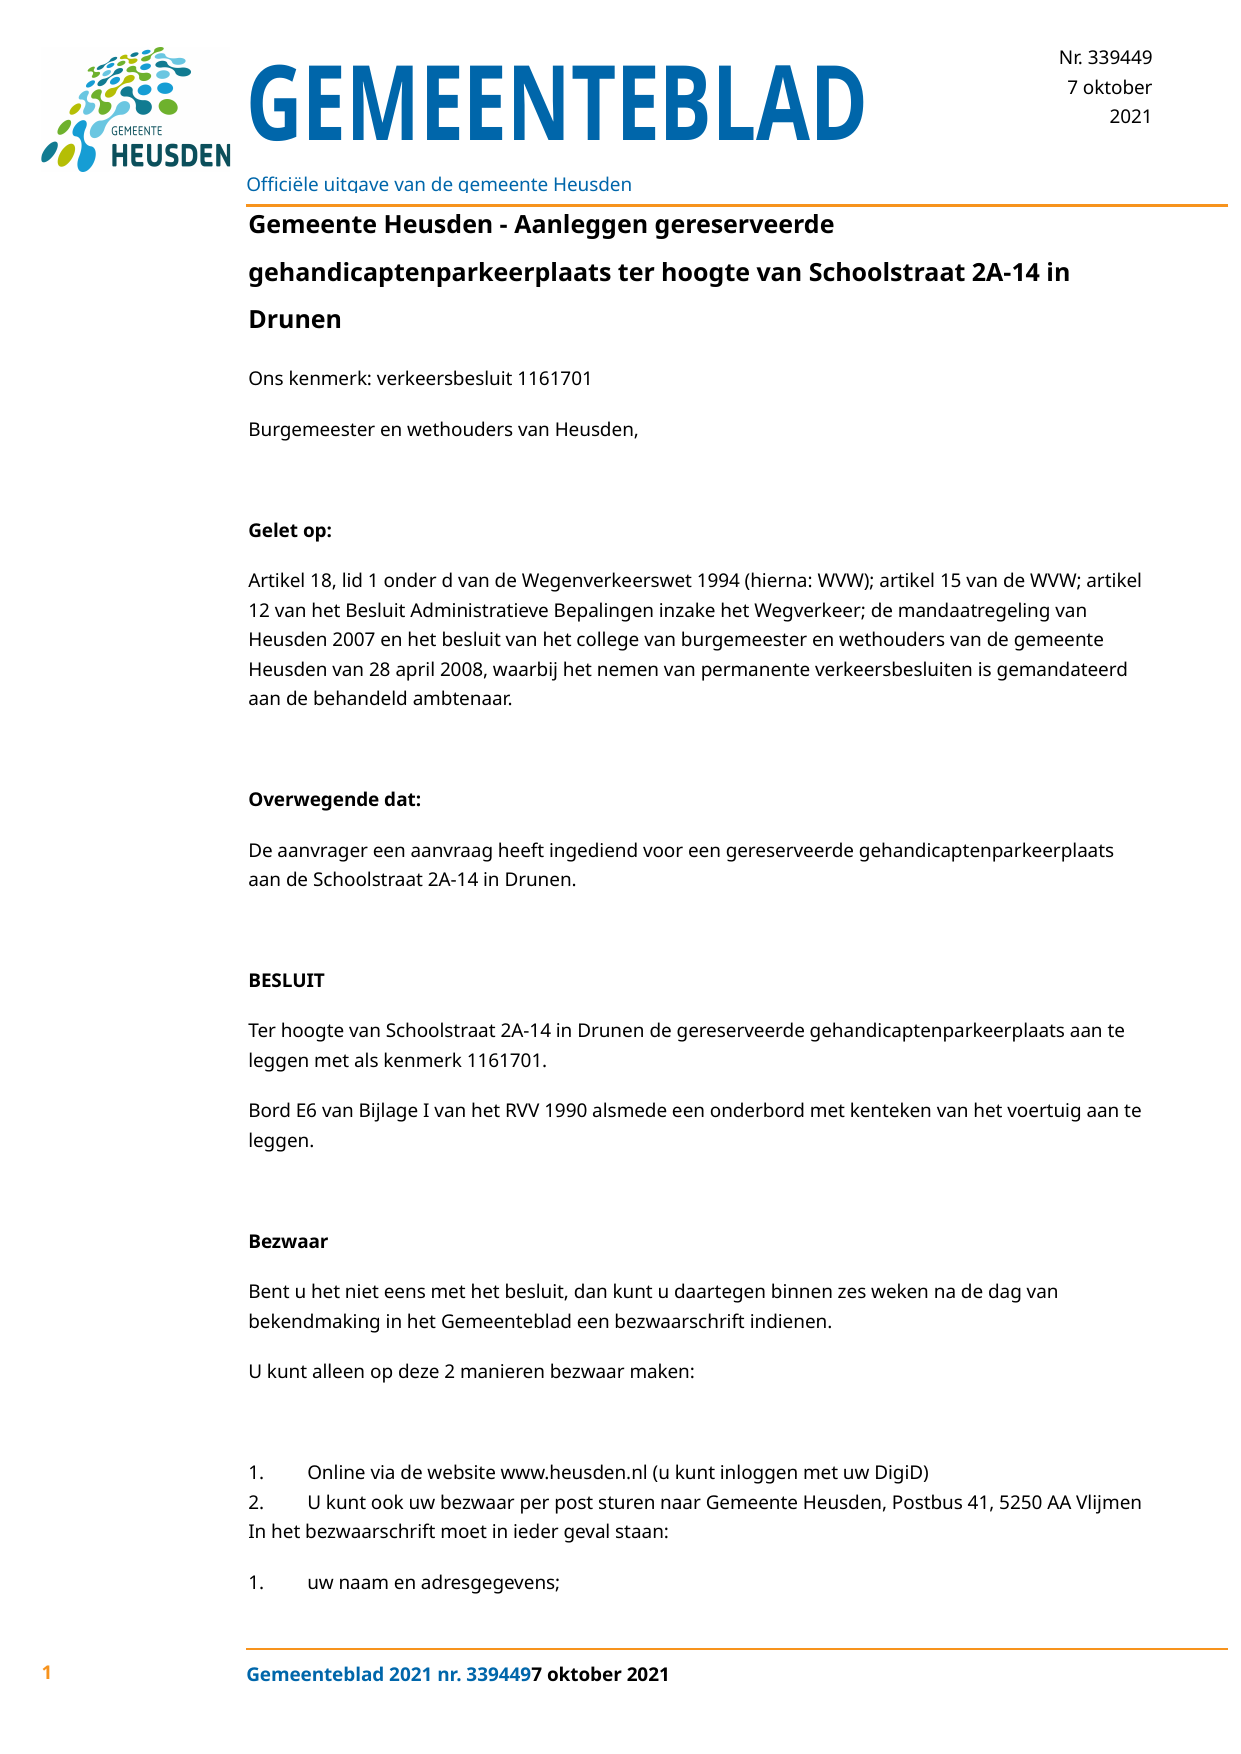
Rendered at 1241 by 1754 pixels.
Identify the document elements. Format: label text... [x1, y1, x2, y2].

text U kunt alleen op deze 2 manieren bezwaar maken: [248, 1358, 1152, 1384]
text BESLUIT [248, 967, 1152, 993]
list U kunt ook uw bezwaar per post sturen naar Gemeente Heusden, Postbus 41, 5250 AA Vlijmen [248, 1489, 1152, 1514]
text Gelet op: [248, 517, 1152, 542]
text Gemeente Heusden - Aanleggen gereserveerde gehandicaptenparkeerplaats ter hoogte van Schoolstraat 2A-14 in Drunen [248, 207, 1152, 336]
text Bent u het niet eens met het besluit, dan kunt u daartegen binnen zes weken na de dag van bekendmaking in het Gemeenteblad een bezwaarschrift indienen. [248, 1278, 1152, 1334]
text Ter hoogte van Schoolstraat 2A-14 in Drunen de gereserveerde gehandicaptenparkeerplaats aan te leggen met als kenmerk 1161701. [248, 1018, 1152, 1073]
text De aanvrager een aanvraag heeft ingediend voor een gereserveerde gehandicaptenparkeerplaats aan de Schoolstraat 2A-14 in Drunen. [248, 837, 1152, 892]
text Burgemeester en wethouders van Heusden, [248, 416, 1152, 442]
list uw naam en adresgegevens; [248, 1569, 1152, 1594]
text Bezwaar [248, 1228, 1152, 1254]
text Overwegende dat: [248, 786, 1152, 812]
list Online via de website www.heusden.nl (u kunt inloggen met uw DigiD) [248, 1459, 1152, 1485]
text In het bezwaarschrift moet in ieder geval staan: [248, 1518, 1152, 1544]
text Bord E6 van Bijlage I van het RVV 1990 alsmede een onderbord met kenteken van het voertuig aan te leggen. [248, 1098, 1152, 1153]
text Ons kenmerk: verkeersbesluit 1161701 [248, 366, 1152, 391]
text Artikel 18, lid 1 onder d van de Wegenverkeerswet 1994 (hierna: WVW); artikel 15 van de WVW; artikel 12 van het Besluit Administratieve Bepalingen inzake het Wegverkeer; de mandaatregeling van Heusden 2007 en het besluit van het college van burgemeester en wethouders van de gemeente Heusden van 28 april 2008, waarbij het nemen van permanente verkeersbesluiten is gemandateerd aan de behandeld ambtenaar. [248, 567, 1152, 711]
picture [41, 47, 231, 172]
